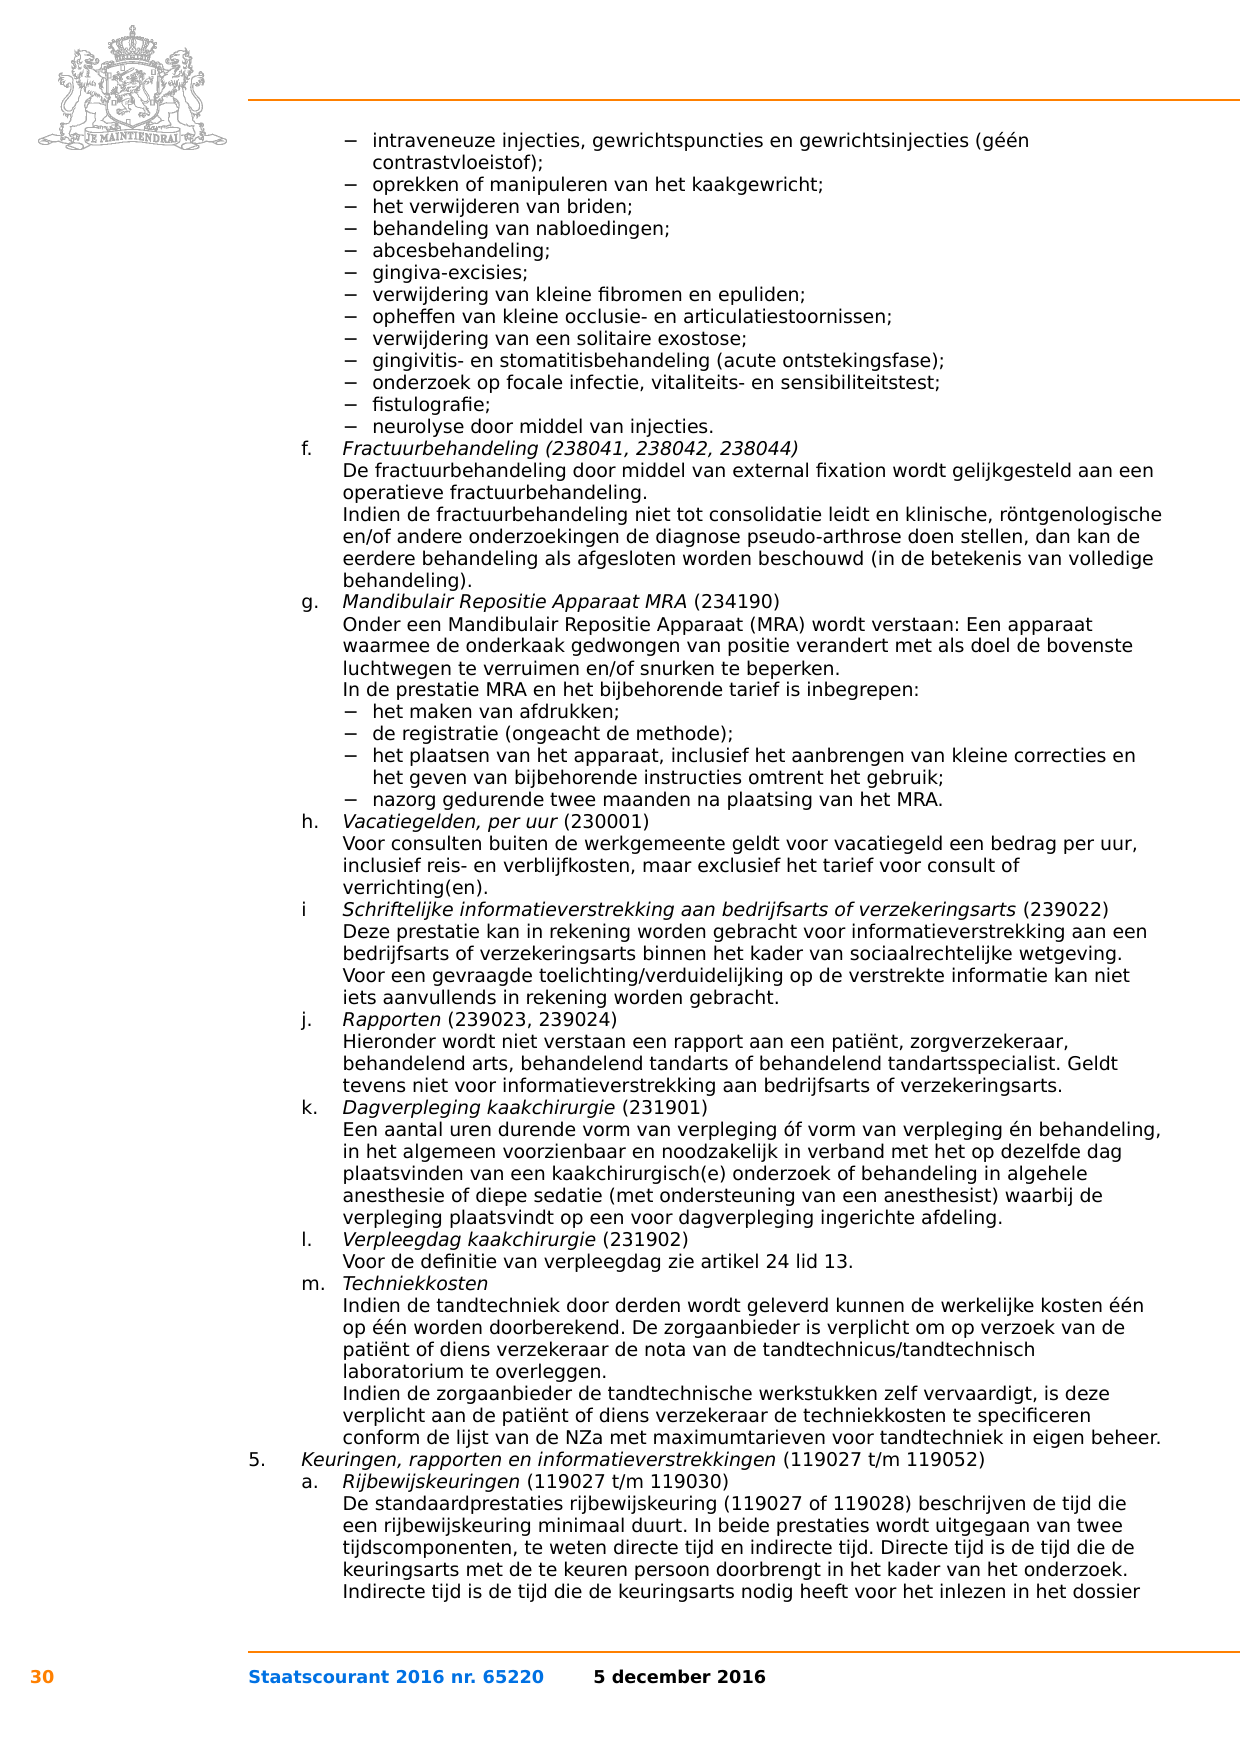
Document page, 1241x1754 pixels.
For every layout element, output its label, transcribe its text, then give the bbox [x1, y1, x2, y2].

text − de registratie (ongeacht de methode); [343, 723, 1163, 745]
text g. Mandibulair Repositie Apparaat MRA (234190) [301, 591, 1163, 613]
text In de prestatie MRA en het bijbehorende tarief is inbegrepen: [342, 679, 1163, 701]
text l. Verpleegdag kaakchirurgie (231902) [301, 1229, 1163, 1251]
text De fractuurbehandeling door middel van external fixation wordt gelijkgesteld aan een operatieve fractuurbehandeling. [342, 459, 1163, 503]
text Indien de fractuurbehandeling niet tot consolidatie leidt en klinische, röntgenologische en/of andere onderzoekingen de diagnose pseudo-arthrose doen stellen, dan kan de eerdere behandeling als afgesloten worden beschouwd (in de betekenis van volledige behandeling). [342, 503, 1163, 591]
text − behandeling van nabloedingen; [343, 218, 1163, 240]
text Indien de zorgaanbieder de tandtechnische werkstukken zelf vervaardigt, is deze verplicht aan de patiënt of diens verzekeraar de techniekkosten te specificeren conform de lijst van de NZa met maximumtarieven voor tandtechniek in eigen beheer. [342, 1383, 1163, 1449]
text − nazorg gedurende twee maanden na plaatsing van het MRA. [343, 789, 1163, 811]
text Hieronder wordt niet verstaan een rapport aan een patiënt, zorgverzekeraar, behandelend arts, behandelend tandarts of behandelend tandartsspecialist. Geldt tevens niet voor informatieverstrekking aan bedrijfsarts of verzekeringsarts. [342, 1031, 1163, 1097]
text − verwijdering van kleine fibromen en epuliden; [343, 284, 1163, 306]
text a. Rijbewijskeuringen (119027 t/m 119030) [301, 1471, 1163, 1493]
text Voor een gevraagde toelichting/verduidelijking op de verstrekte informatie kan niet iets aanvullends in rekening worden gebracht. [342, 965, 1163, 1009]
text j. Rapporten (239023, 239024) [301, 1009, 1163, 1031]
text m. Techniekkosten [301, 1273, 1163, 1295]
text Onder een Mandibulair Repositie Apparaat (MRA) wordt verstaan: Een apparaat waarmee de onderkaak gedwongen van positie verandert met als doel de bovenste luchtwegen te verruimen en/of snurken te beperken. [342, 613, 1163, 679]
text Een aantal uren durende vorm van verpleging óf vorm van verpleging én behandeling, in het algemeen voorzienbaar en noodzakelijk in verband met het op dezelfde dag plaatsvinden van een kaakchirurgisch(e) onderzoek of behandeling in algehele anesthesie of diepe sedatie (met ondersteuning van een anesthesist) waarbij de verpleging plaatsvindt op een voor dagverpleging ingerichte afdeling. [342, 1119, 1163, 1229]
text − oprekken of manipuleren van het kaakgewricht; [343, 174, 1163, 196]
text − het maken van afdrukken; [343, 701, 1163, 723]
text − verwijdering van een solitaire exostose; [343, 328, 1163, 350]
picture [38, 25, 227, 150]
text − opheffen van kleine occlusie- en articulatiestoornissen; [343, 306, 1163, 328]
text − neurolyse door middel van injecties. [343, 416, 1163, 438]
text − gingiva-excisies; [343, 262, 1163, 284]
text Deze prestatie kan in rekening worden gebracht voor informatieverstrekking aan een bedrijfsarts of verzekeringsarts binnen het kader van sociaalrechtelijke wetgeving. [342, 921, 1163, 965]
text h. Vacatiegelden, per uur (230001) [301, 811, 1163, 833]
text − gingivitis- en stomatitisbehandeling (acute ontstekingsfase); [343, 350, 1163, 372]
text − fistulografie; [343, 394, 1163, 416]
text De standaardprestaties rijbewijskeuring (119027 of 119028) beschrijven de tijd die een rijbewijskeuring minimaal duurt. In beide prestaties wordt uitgegaan van twee tijdscomponenten, te weten directe tijd en indirecte tijd. Directe tijd is de tijd die de keuringsarts met de te keuren persoon doorbrengt in het kader van het onderzoek. Indirecte tijd is de tijd die de keuringsarts nodig heeft voor het inlezen in het dossier [342, 1493, 1163, 1602]
text − onderzoek op focale infectie, vitaliteits- en sensibiliteitstest; [343, 372, 1163, 394]
text k. Dagverpleging kaakchirurgie (231901) [301, 1097, 1163, 1119]
text − intraveneuze injecties, gewrichtspuncties en gewrichtsinjecties (géén contrastvloeistof); [343, 130, 1163, 174]
text Voor consulten buiten de werkgemeente geldt voor vacatiegeld een bedrag per uur, inclusief reis- en verblijfkosten, maar exclusief het tarief voor consult of verrichting(en). [342, 833, 1163, 899]
text i Schriftelijke informatieverstrekking aan bedrijfsarts of verzekeringsarts (239022) [301, 899, 1163, 921]
text f. Fractuurbehandeling (238041, 238042, 238044) [301, 438, 1163, 459]
text − het plaatsen van het apparaat, inclusief het aanbrengen van kleine correcties en het geven van bijbehorende instructies omtrent het gebruik; [343, 745, 1163, 789]
text 5. Keuringen, rapporten en informatieverstrekkingen (119027 t/m 119052) [248, 1449, 1163, 1471]
text Indien de tandtechniek door derden wordt geleverd kunnen de werkelijke kosten één op één worden doorberekend. De zorgaanbieder is verplicht om op verzoek van de patiënt of diens verzekeraar de nota van de tandtechnicus/tandtechnisch laboratorium te overleggen. [342, 1295, 1163, 1383]
text − abcesbehandeling; [343, 240, 1163, 262]
text − het verwijderen van briden; [343, 196, 1163, 218]
text Voor de definitie van verpleegdag zie artikel 24 lid 13. [342, 1251, 1163, 1273]
